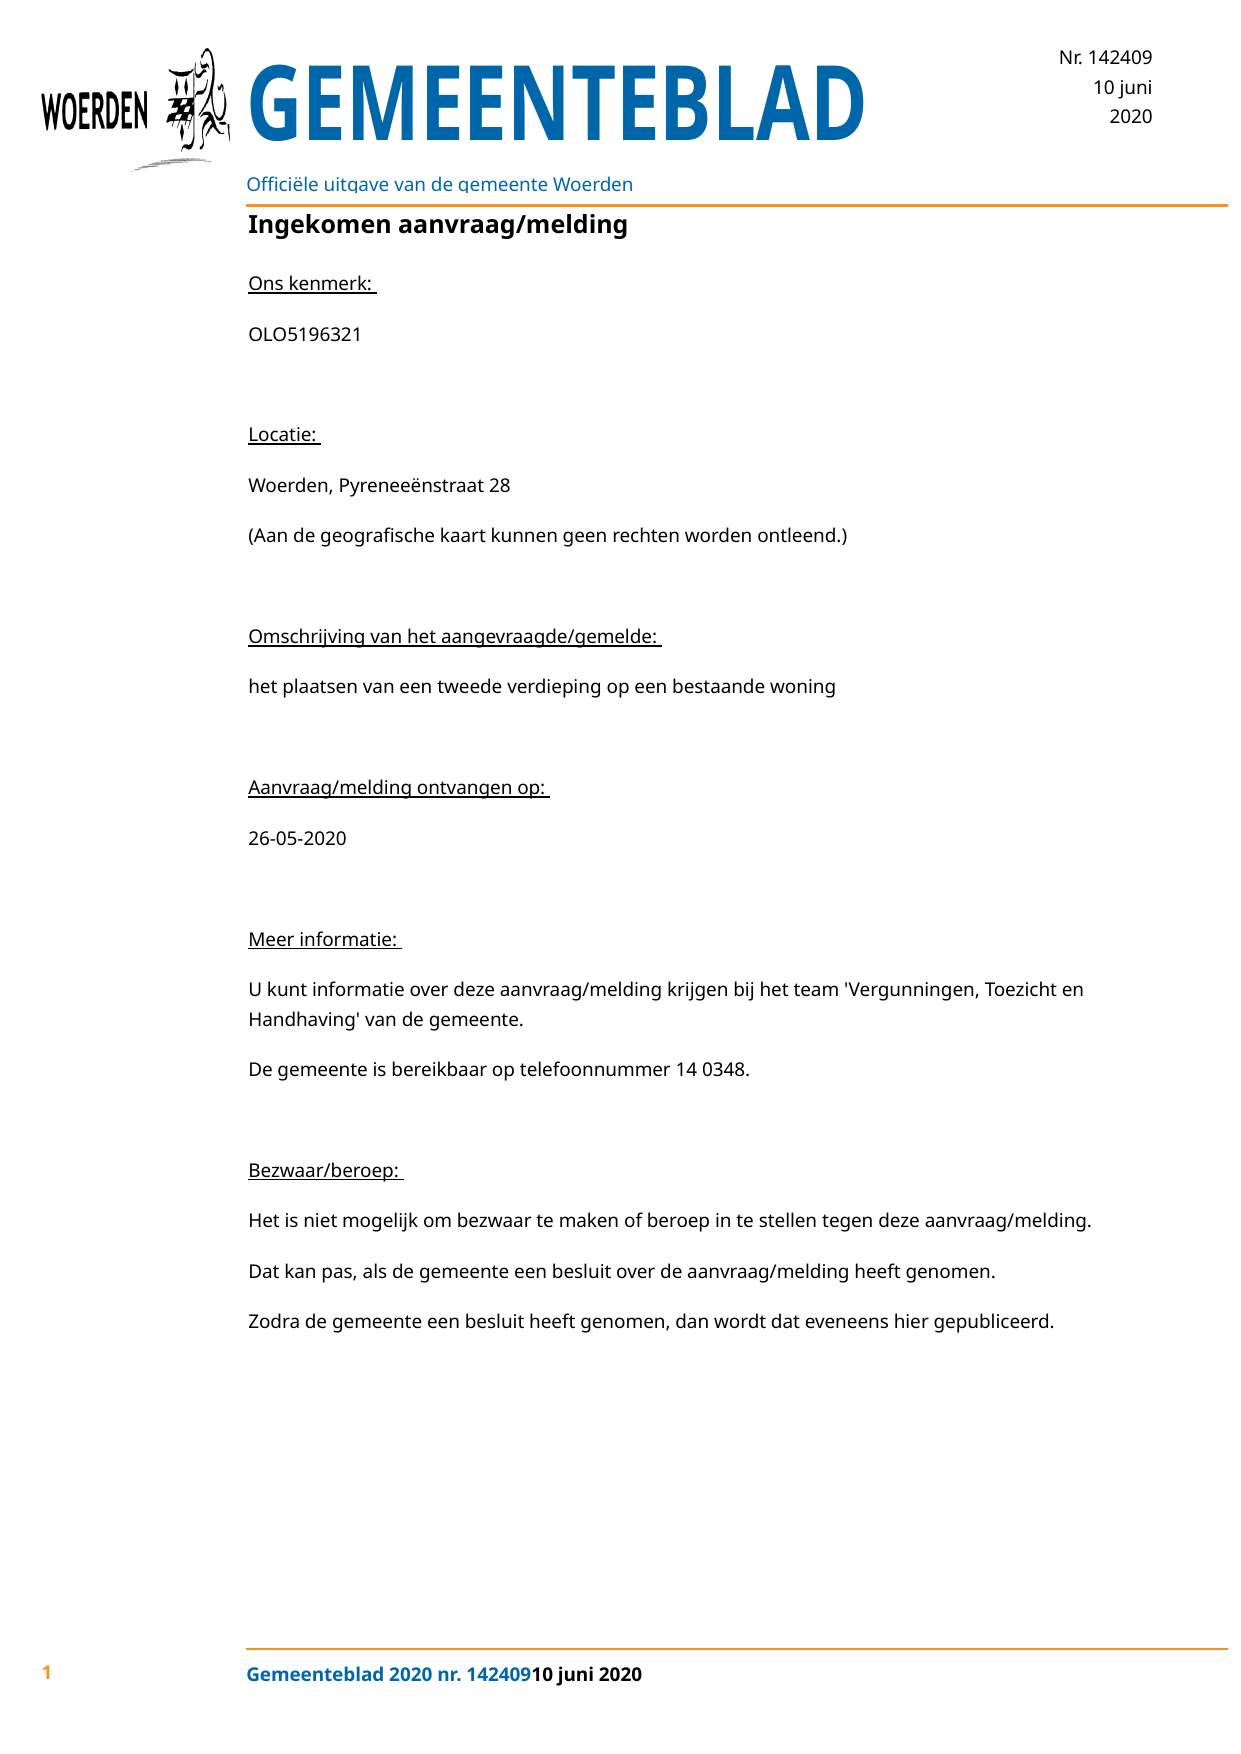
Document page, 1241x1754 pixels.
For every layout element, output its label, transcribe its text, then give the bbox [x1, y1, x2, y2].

text OLO5196321 [248, 321, 1152, 346]
text 26-05-2020 [248, 825, 1152, 851]
text Bezwaar/beroep: [248, 1157, 1152, 1183]
text Omschrijving van het aangevraagde/gemelde: [248, 623, 1152, 649]
text De gemeente is bereikbaar op telefoonnummer 14 0348. [248, 1056, 1152, 1082]
text Ingekomen aanvraag/melding [248, 207, 1152, 241]
text Aanvraag/melding ontvangen op: [248, 774, 1152, 800]
text (Aan de geografische kaart kunnen geen rechten worden ontleend.) [248, 522, 1152, 548]
text Het is niet mogelijk om bezwaar te maken of beroep in te stellen tegen deze aanvraag/melding. [248, 1207, 1152, 1233]
text Meer informatie: [248, 926, 1152, 951]
picture [41, 47, 231, 172]
text het plaatsen van een tweede verdieping op een bestaande woning [248, 674, 1152, 699]
text Woerden, Pyreneeënstraat 28 [248, 472, 1152, 498]
text Locatie: [248, 422, 1152, 447]
text Dat kan pas, als de gemeente een besluit over de aanvraag/melding heeft genomen. [248, 1258, 1152, 1283]
text Zodra de gemeente een besluit heeft genomen, dan wordt dat eveneens hier gepubliceerd. [248, 1308, 1152, 1334]
text Ons kenmerk: [248, 270, 1152, 296]
text U kunt informatie over deze aanvraag/melding krijgen bij het team 'Vergunningen, Toezicht en Handhaving' van de gemeente. [248, 976, 1152, 1031]
